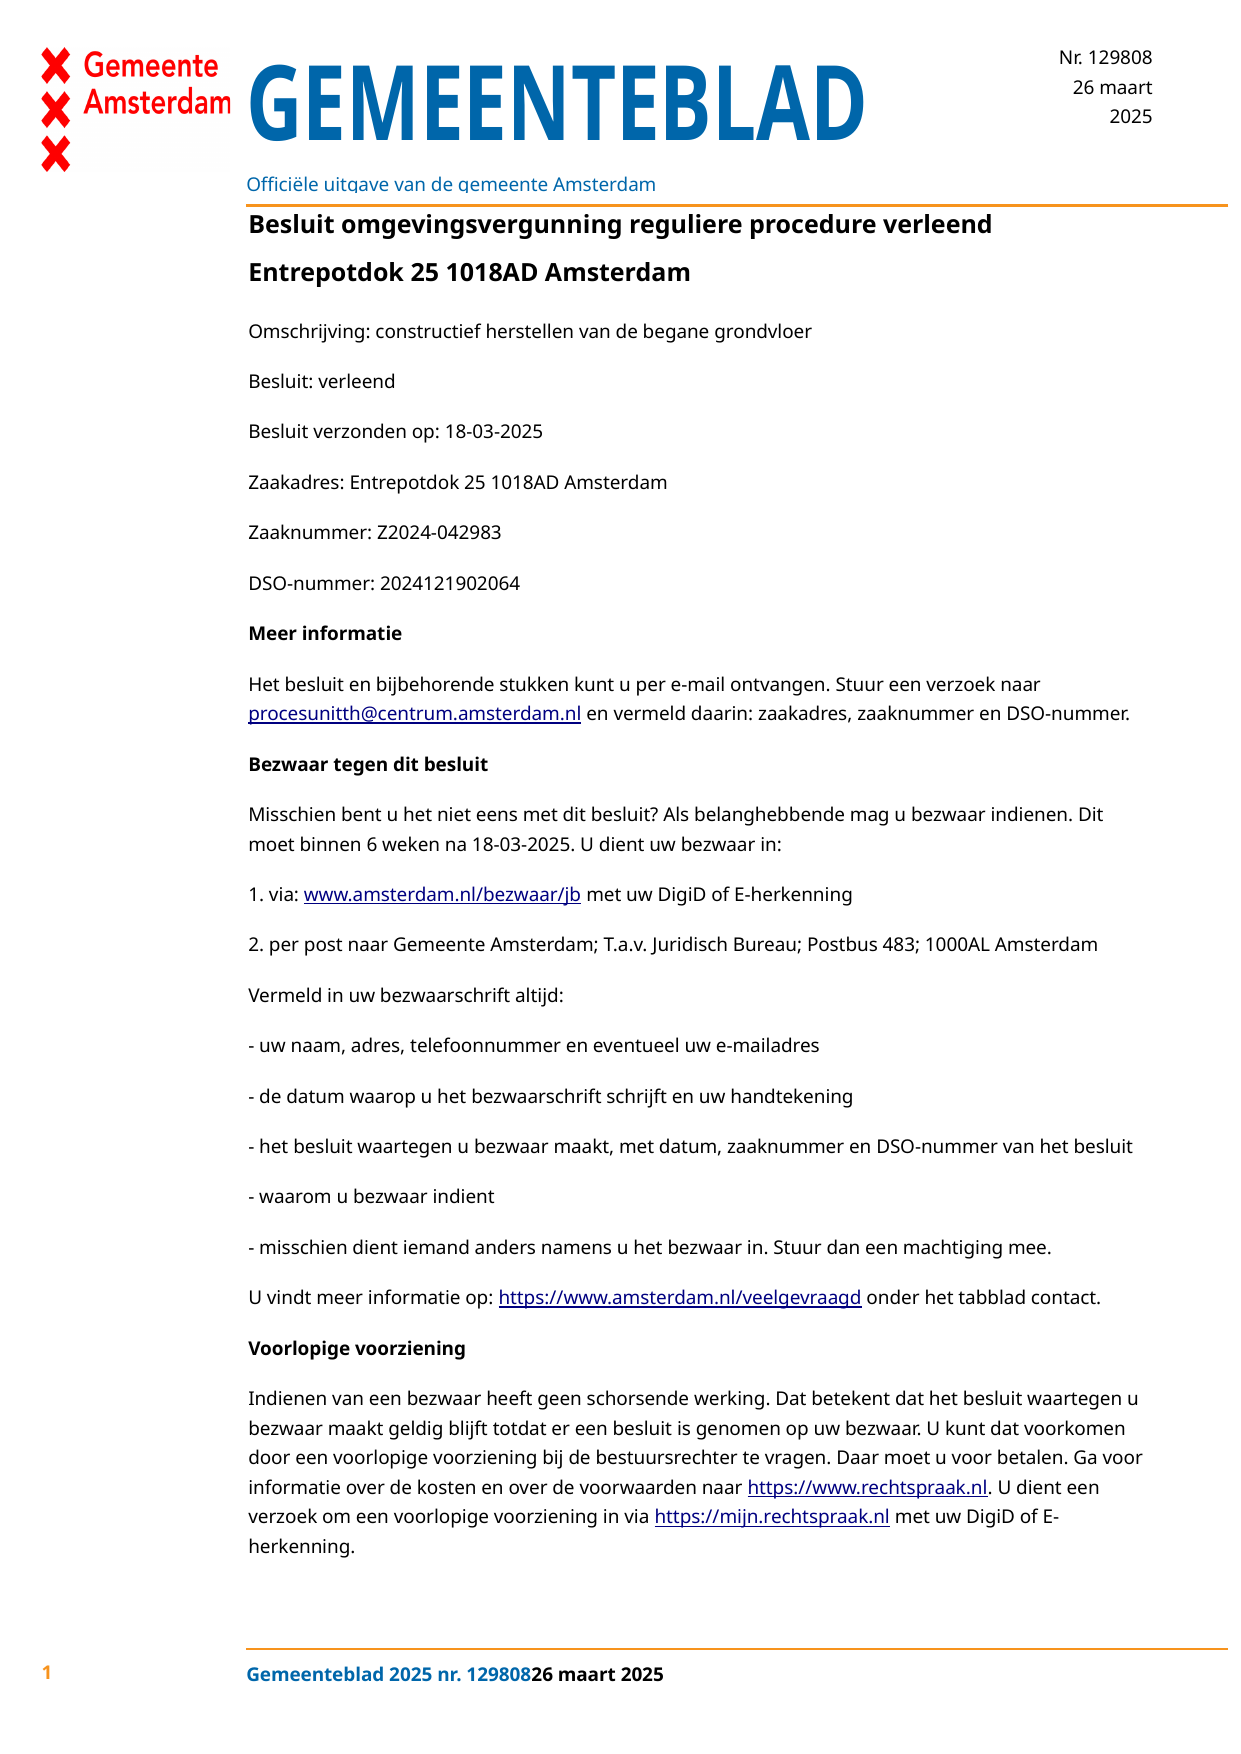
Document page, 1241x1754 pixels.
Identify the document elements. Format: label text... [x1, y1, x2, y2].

text DSO-nummer: 2024121902064 [248, 570, 1152, 596]
text Besluit omgevingsvergunning reguliere procedure verleend Entrepotdok 25 1018AD Amsterdam [248, 207, 1152, 288]
picture [41, 47, 231, 172]
text Omschrijving: constructief herstellen van de begane grondvloer [248, 318, 1152, 344]
text - waarom u bezwaar indient [248, 1184, 1152, 1209]
text Meer informatie [248, 620, 1152, 646]
text Bezwaar tegen dit besluit [248, 751, 1152, 777]
text Indienen van een bezwaar heeft geen schorsende werking. Dat betekent dat het besluit waartegen u bezwaar maakt geldig blijft totdat er een besluit is genomen op uw bezwaar. U kunt dat voorkomen door een voorlopige voorziening bij de bestuursrechter te vragen. Daar moet u voor betalen. Ga voor informatie over de kosten en over de voorwaarden naar https://www.rechtspraak.nl. U dient een verzoek om een voorlopige voorziening in via https://mijn.rechtspraak.nl met uw DigiD of E-herkenning. [248, 1385, 1152, 1559]
text Misschien bent u het niet eens met dit besluit? Als belanghebbende mag u bezwaar indienen. Dit moet binnen 6 weken na 18-03-2025. U dient uw bezwaar in: [248, 801, 1152, 857]
text 1. via: www.amsterdam.nl/bezwaar/jb met uw DigiD of E-herkenning [248, 881, 1152, 907]
text - het besluit waartegen u bezwaar maakt, met datum, zaaknummer en DSO-nummer van het besluit [248, 1133, 1152, 1159]
text 2. per post naar Gemeente Amsterdam; T.a.v. Juridisch Bureau; Postbus 483; 1000AL Amsterdam [248, 932, 1152, 957]
text Besluit: verleend [248, 368, 1152, 394]
text Vermeld in uw bezwaarschrift altijd: [248, 982, 1152, 1008]
text - uw naam, adres, telefoonnummer en eventueel uw e-mailadres [248, 1032, 1152, 1058]
text U vindt meer informatie op: https://www.amsterdam.nl/veelgevraagd onder het tabblad contact. [248, 1284, 1152, 1310]
text Voorlopige voorziening [248, 1335, 1152, 1361]
text Het besluit en bijbehorende stukken kunt u per e-mail ontvangen. Stuur een verzoek naar procesunitth@centrum.amsterdam.nl en vermeld daarin: zaakadres, zaaknummer en DSO-nummer. [248, 671, 1152, 726]
text Zaakadres: Entrepotdok 25 1018AD Amsterdam [248, 469, 1152, 495]
text - de datum waarop u het bezwaarschrift schrijft en uw handtekening [248, 1083, 1152, 1109]
text Zaaknummer: Z2024-042983 [248, 519, 1152, 545]
text Besluit verzonden op: 18-03-2025 [248, 419, 1152, 444]
text - misschien dient iemand anders namens u het bezwaar in. Stuur dan een machtiging mee. [248, 1234, 1152, 1260]
